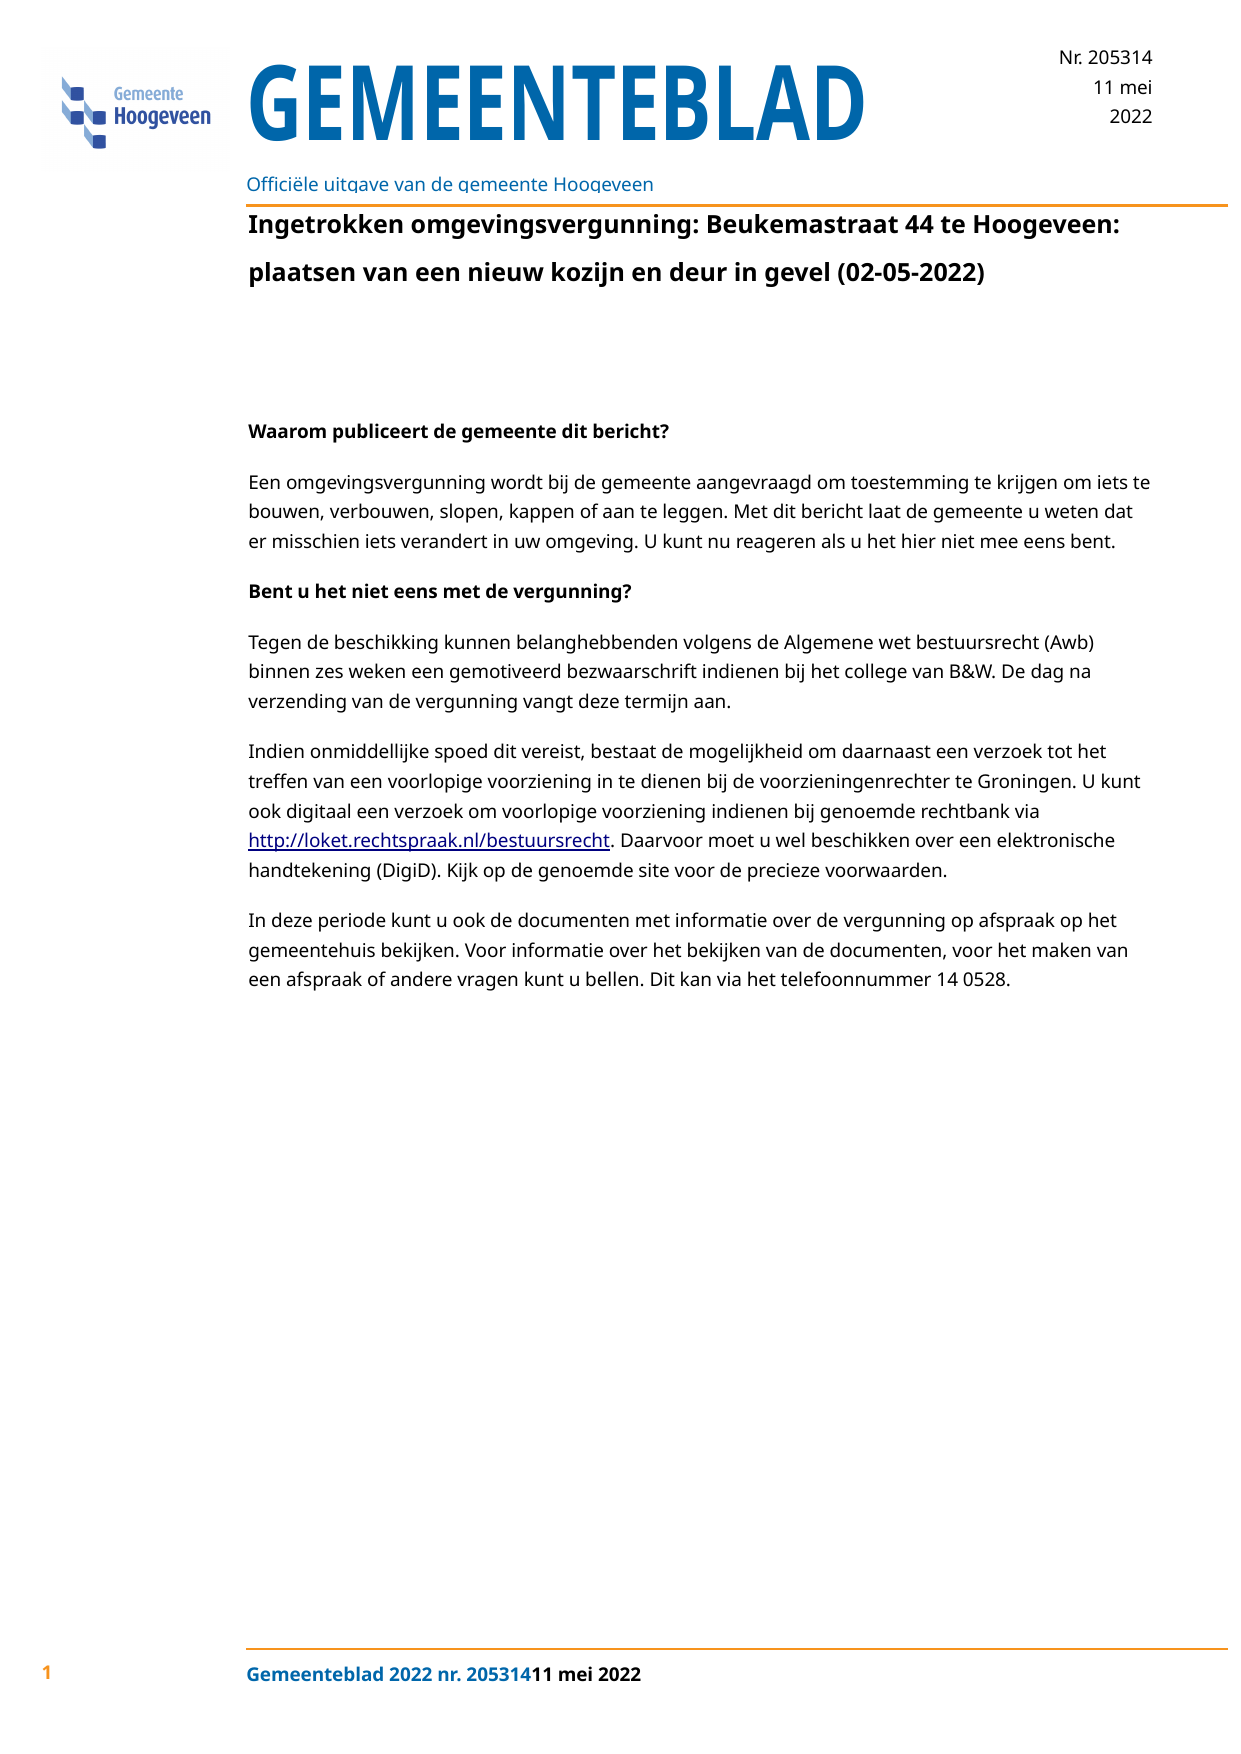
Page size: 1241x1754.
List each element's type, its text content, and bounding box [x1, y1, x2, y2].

picture [41, 47, 231, 172]
text Ingetrokken omgevingsvergunning: Beukemastraat 44 te Hoogeveen: plaatsen van een nieuw kozijn en deur in gevel (02-05-2022) [248, 207, 1152, 288]
text Een omgevingsvergunning wordt bij de gemeente aangevraagd om toestemming te krijgen om iets te bouwen, verbouwen, slopen, kappen of aan te leggen. Met dit bericht laat de gemeente u weten dat er misschien iets verandert in uw omgeving. U kunt nu reageren als u het hier niet mee eens bent. [248, 469, 1152, 554]
text Waarom publiceert de gemeente dit bericht? [248, 419, 1152, 444]
text Tegen de beschikking kunnen belanghebbenden volgens de Algemene wet bestuursrecht (Awb) binnen zes weken een gemotiveerd bezwaarschrift indienen bij het college van B&W. De dag na verzending van de vergunning vangt deze termijn aan. [248, 629, 1152, 714]
text Bent u het niet eens met de vergunning? [248, 579, 1152, 604]
text Indien onmiddellijke spoed dit vereist, bestaat de mogelijkheid om daarnaast een verzoek tot het treffen van een voorlopige voorziening in te dienen bij de voorzieningenrechter te Groningen. U kunt ook digitaal een verzoek om voorlopige voorziening indienen bij genoemde rechtbank via http://loket.rechtspraak.nl/bestuursrecht. Daarvoor moet u wel beschikken over een elektronische handtekening (DigiD). Kijk op de genoemde site voor de precieze voorwaarden. [248, 739, 1152, 883]
text In deze periode kunt u ook de documenten met informatie over de vergunning op afspraak op het gemeentehuis bekijken. Voor informatie over het bekijken van de documenten, voor het maken van een afspraak of andere vragen kunt u bellen. Dit kan via het telefoonnummer 14 0528. [248, 907, 1152, 992]
